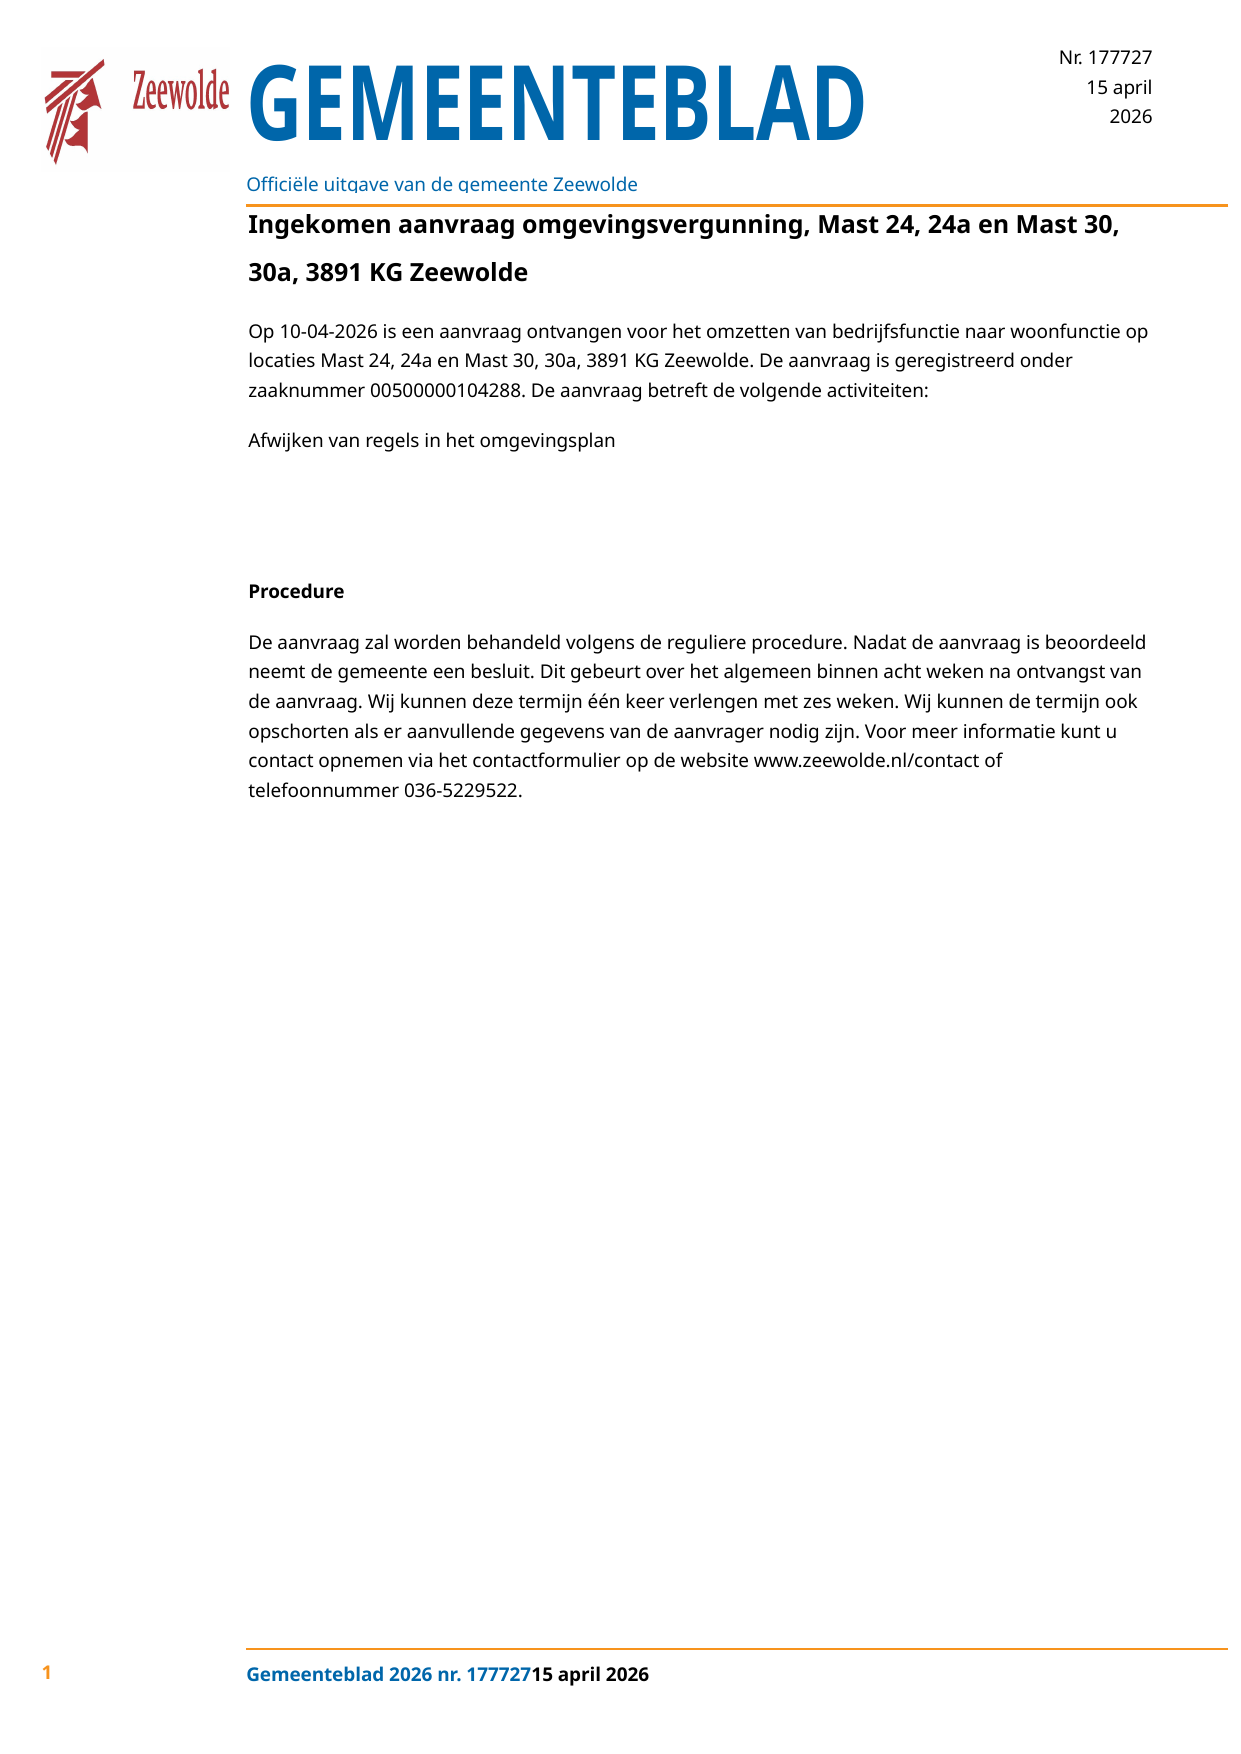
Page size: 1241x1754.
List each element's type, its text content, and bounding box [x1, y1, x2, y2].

text Procedure [248, 579, 1152, 604]
picture [41, 47, 231, 172]
text De aanvraag zal worden behandeld volgens de reguliere procedure. Nadat de aanvraag is beoordeeld neemt de gemeente een besluit. Dit gebeurt over het algemeen binnen acht weken na ontvangst van de aanvraag. Wij kunnen deze termijn één keer verlengen met zes weken. Wij kunnen de termijn ook opschorten als er aanvullende gegevens van de aanvrager nodig zijn. Voor meer informatie kunt u contact opnemen via het contactformulier op de website www.zeewolde.nl/contact of telefoonnummer 036-5229522. [248, 629, 1152, 803]
text Afwijken van regels in het omgevingsplan [248, 427, 1152, 453]
text Ingekomen aanvraag omgevingsvergunning, Mast 24, 24a en Mast 30, 30a, 3891 KG Zeewolde [248, 207, 1152, 288]
text Op 10-04-2026 is een aanvraag ontvangen voor het omzetten van bedrijfsfunctie naar woonfunctie op locaties Mast 24, 24a en Mast 30, 30a, 3891 KG Zeewolde. De aanvraag is geregistreerd onder zaaknummer 00500000104288. De aanvraag betreft de volgende activiteiten: [248, 318, 1152, 403]
